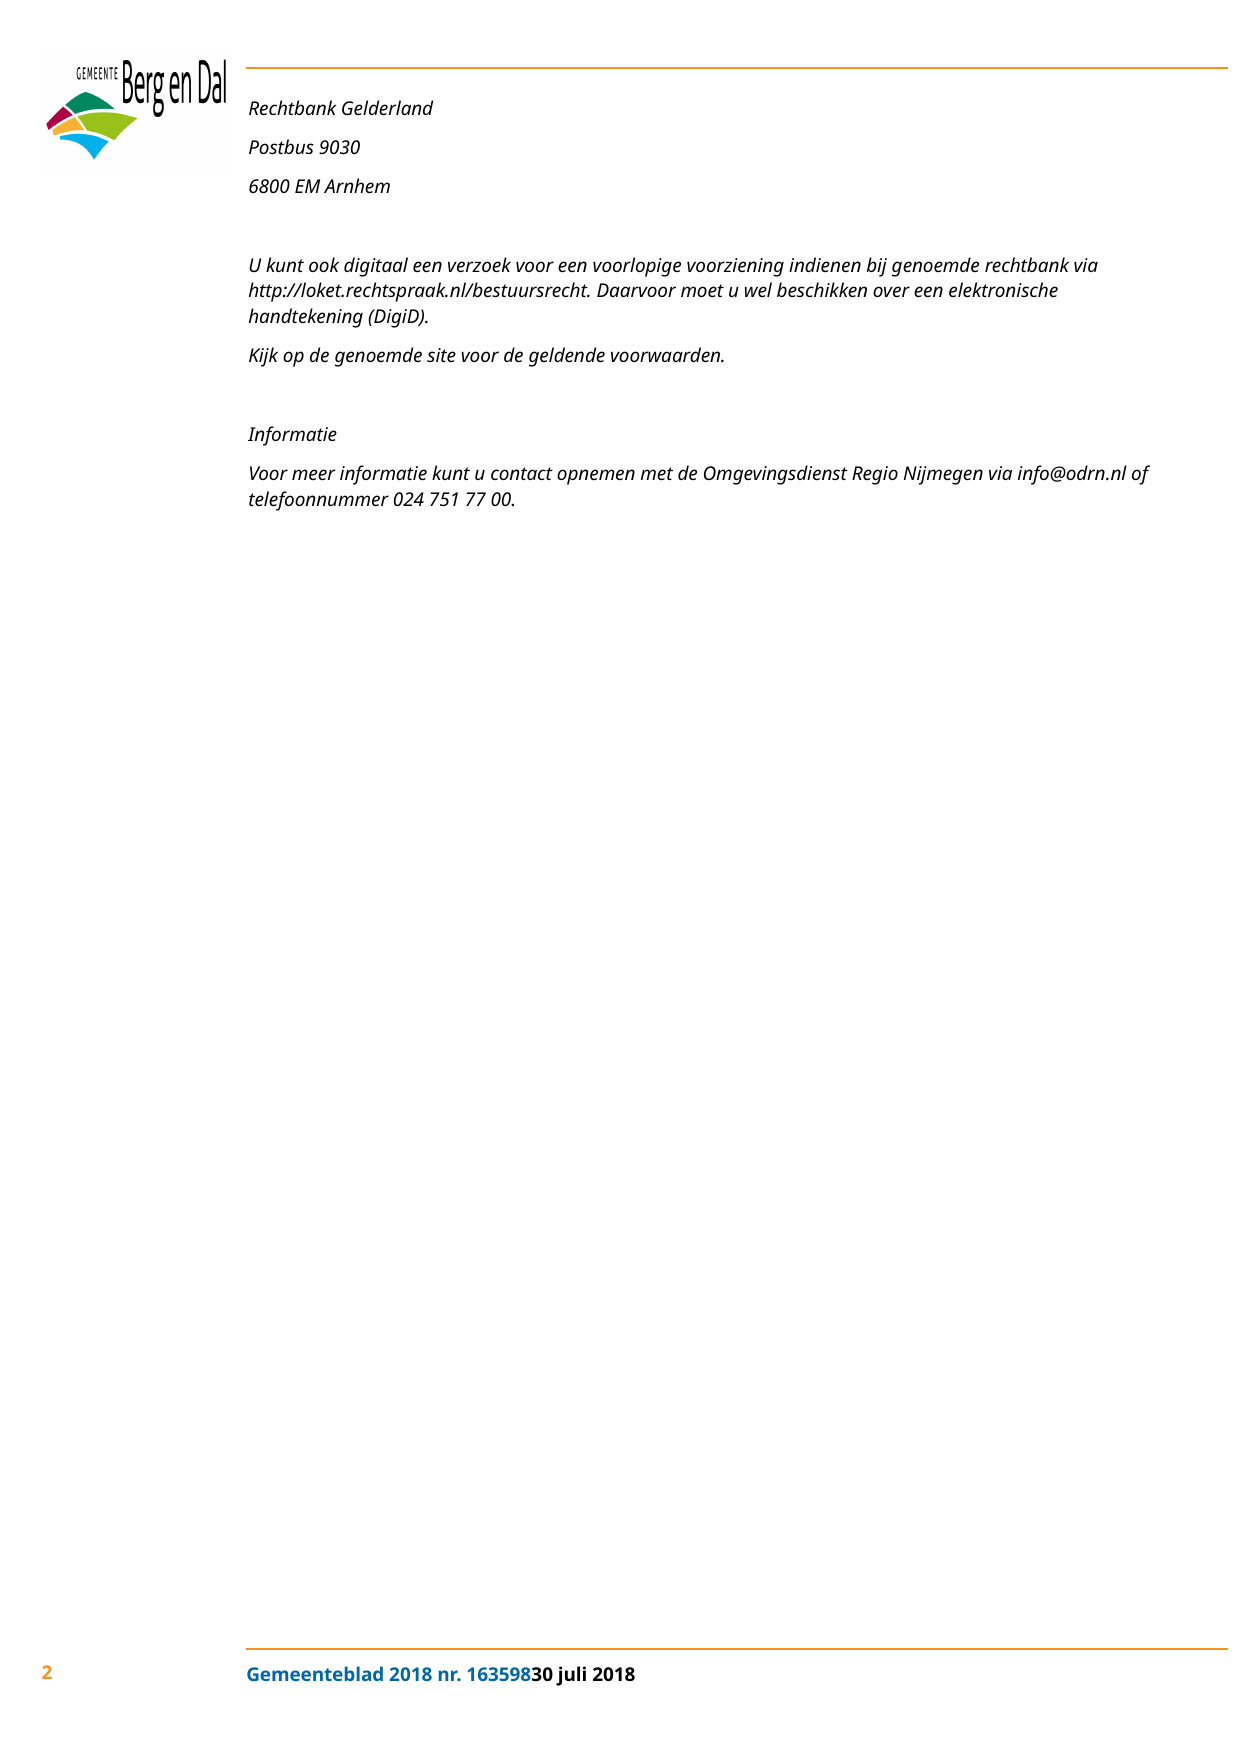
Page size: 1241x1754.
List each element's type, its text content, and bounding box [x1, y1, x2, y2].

text Rechtbank Gelderland [248, 95, 1152, 121]
text Kijk op de genoemde site voor de geldende voorwaarden. [248, 343, 1152, 368]
picture [41, 47, 231, 172]
text U kunt ook digitaal een verzoek voor een voorlopige voorziening indienen bij genoemde rechtbank via http://loket.rechtspraak.nl/bestuursrecht. Daarvoor moet u wel beschikken over een elektronische handtekening (DigiD). [248, 252, 1152, 329]
text Voor meer informatie kunt u contact opnemen met de Omgevingsdienst Regio Nijmegen via info@odrn.nl of telefoonnummer 024 751 77 00. [248, 460, 1152, 512]
text Postbus 9030 [248, 134, 1152, 160]
text 6800 EM Arnhem [248, 173, 1152, 199]
text Informatie [248, 421, 1152, 447]
